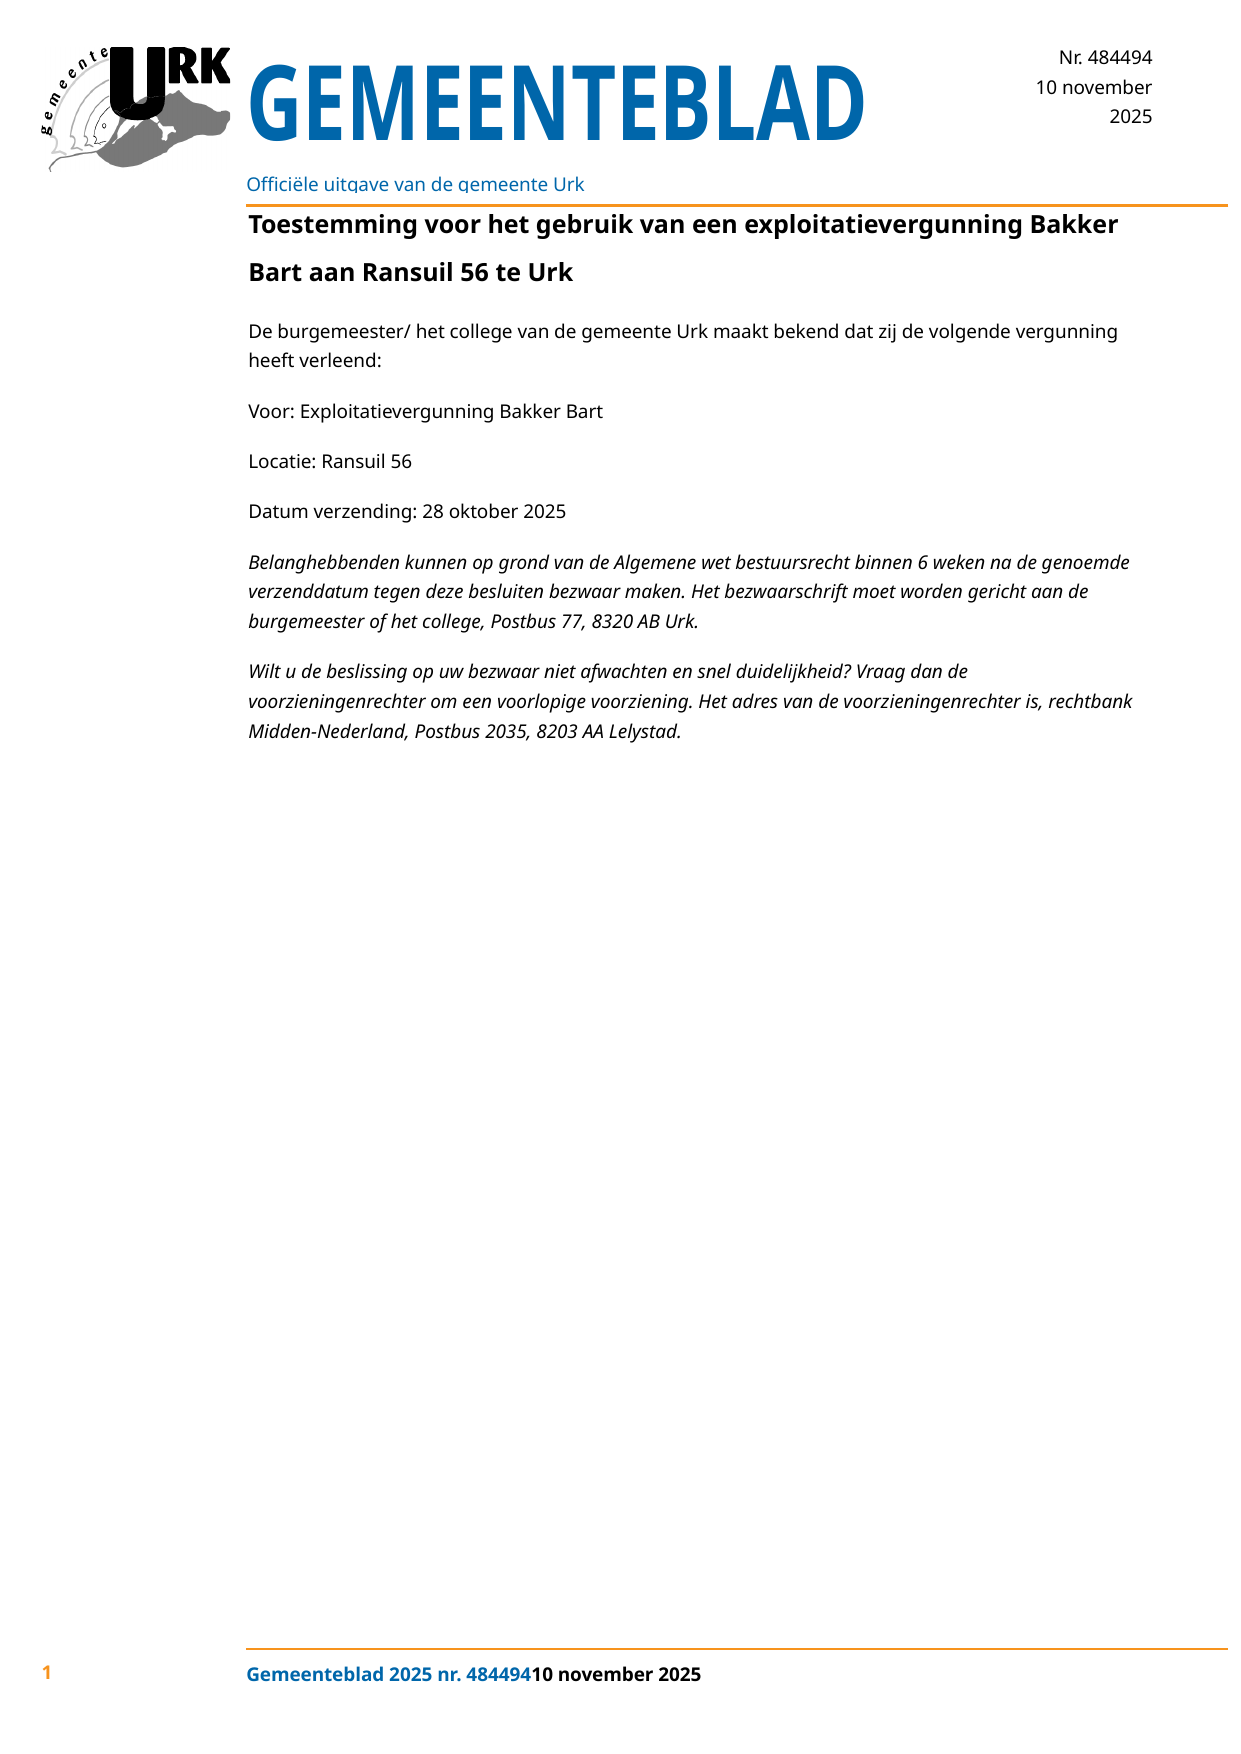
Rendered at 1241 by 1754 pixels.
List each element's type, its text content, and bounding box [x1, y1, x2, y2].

text Wilt u de beslissing op uw bezwaar niet afwachten en snel duidelijkheid? Vraag dan de voorzieningenrechter om een voorlopige voorziening. Het adres van de voorzieningenrechter is, rechtbank Midden-Nederland, Postbus 2035, 8203 AA Lelystad. [248, 659, 1152, 744]
text Toestemming voor het gebruik van een exploitatievergunning Bakker Bart aan Ransuil 56 te Urk [248, 207, 1152, 288]
picture [41, 47, 231, 172]
text Locatie: Ransuil 56 [248, 448, 1152, 474]
text Voor: Exploitatievergunning Bakker Bart [248, 398, 1152, 424]
text De burgemeester/ het college van de gemeente Urk maakt bekend dat zij de volgende vergunning heeft verleend: [248, 318, 1152, 373]
text Datum verzending: 28 oktober 2025 [248, 499, 1152, 524]
text Belanghebbenden kunnen op grond van de Algemene wet bestuursrecht binnen 6 weken na de genoemde verzenddatum tegen deze besluiten bezwaar maken. Het bezwaarschrift moet worden gericht aan de burgemeester of het college, Postbus 77, 8320 AB Urk. [248, 549, 1152, 634]
